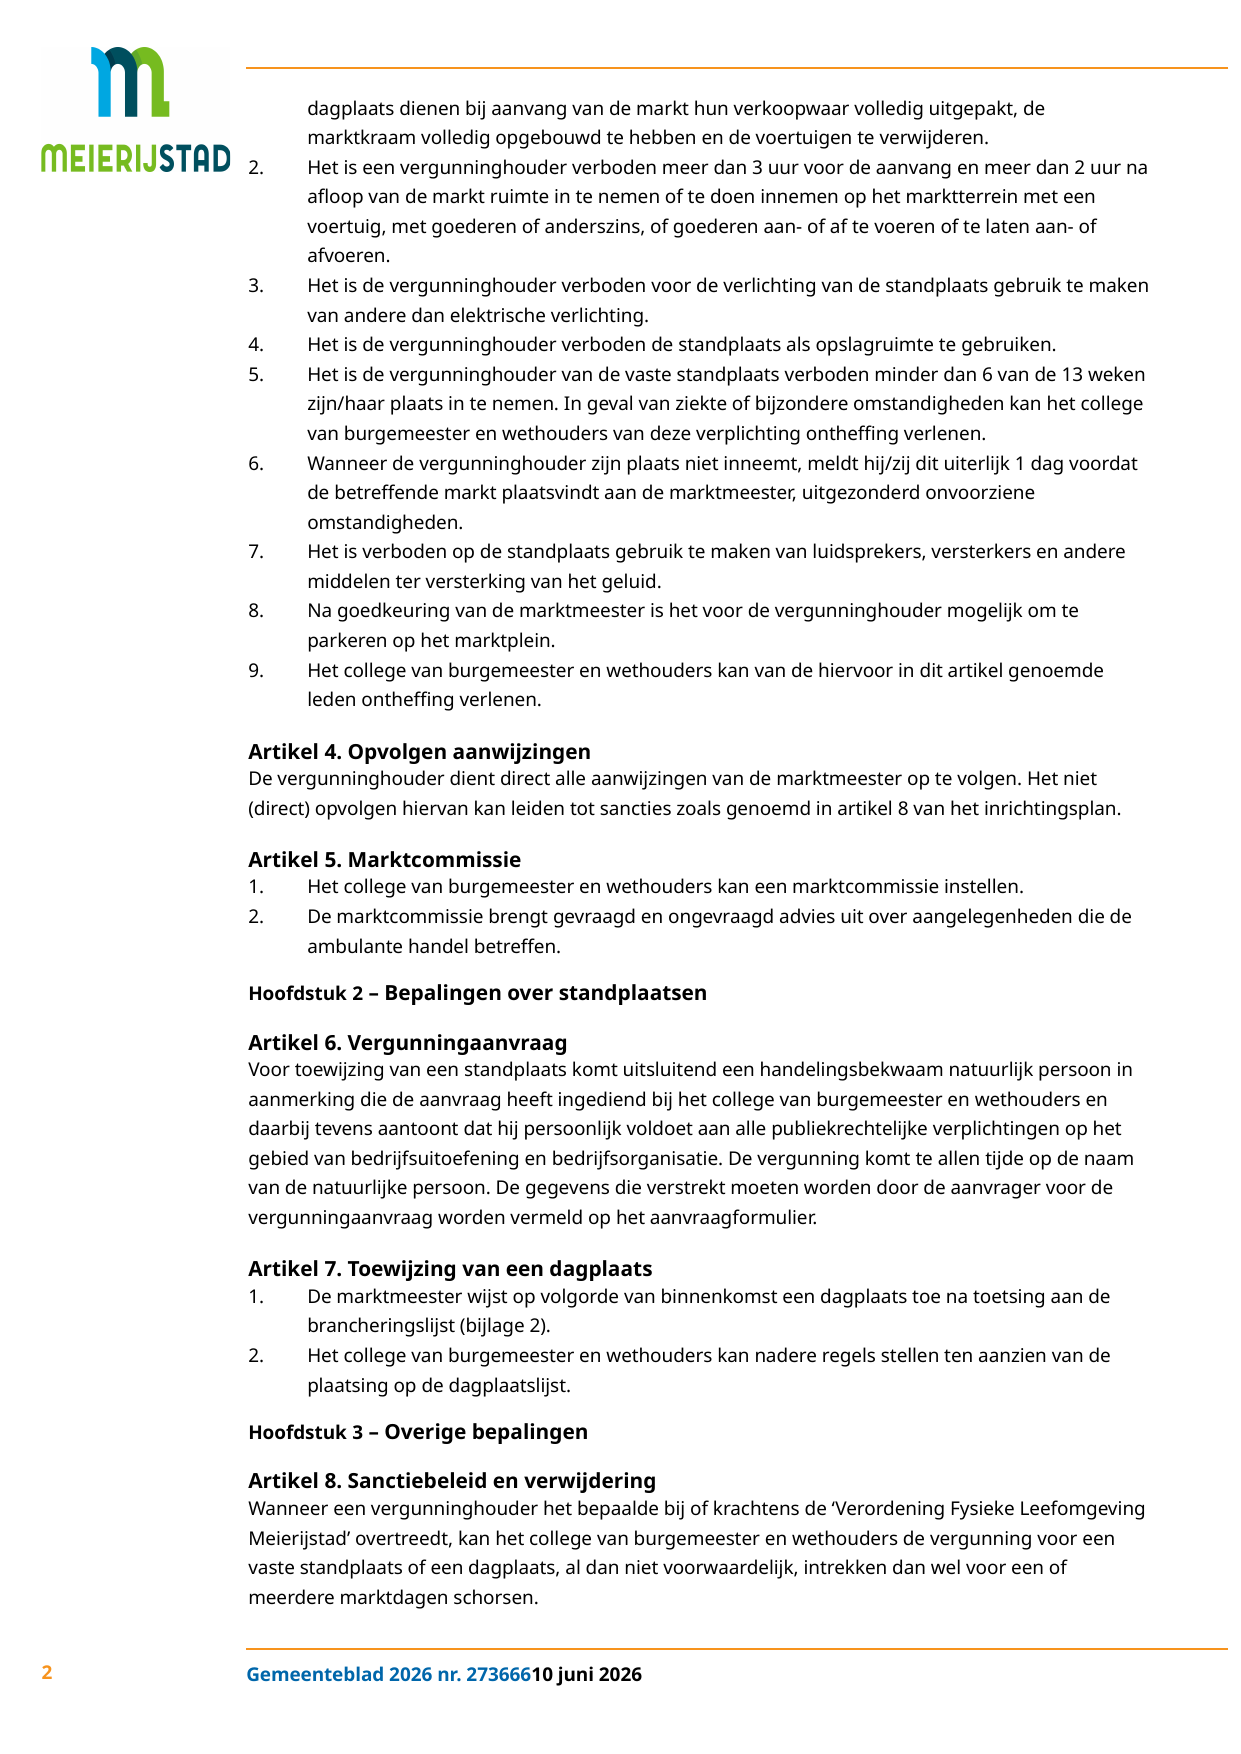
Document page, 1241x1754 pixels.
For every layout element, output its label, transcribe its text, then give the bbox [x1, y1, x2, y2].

text Hoofdstuk 3 – Overige bepalingen [248, 1417, 1152, 1446]
list Het is verboden op de standplaats gebruik te maken van luidsprekers, versterkers en andere middelen ter versterking van het geluid. [248, 538, 1152, 594]
list Het college van burgemeester en wethouders kan een marktcommissie instellen. [248, 874, 1152, 899]
text Wanneer een vergunninghouder het bepaalde bij of krachtens de ‘Verordening Fysieke Leefomgeving Meierijstad’ overtreedt, kan het college van burgemeester en wethouders de vergunning voor een vaste standplaats of een dagplaats, al dan niet voorwaardelijk, intrekken dan wel voor een of meerdere marktdagen schorsen. [248, 1495, 1152, 1609]
list Wanneer de vergunninghouder zijn plaats niet inneemt, meldt hij/zij dit uiterlijk 1 dag voordat de betreffende markt plaatsvindt aan de marktmeester, uitgezonderd onvoorziene omstandigheden. [248, 450, 1152, 535]
list Na goedkeuring van de marktmeester is het voor de vergunninghouder mogelijk om te parkeren op het marktplein. [248, 598, 1152, 653]
list De marktmeester wijst op volgorde van binnenkomst een dagplaats toe na toetsing aan de brancheringslijst (bijlage 2). [248, 1283, 1152, 1338]
text Artikel 6. Vergunningaanvraag [248, 1028, 1152, 1056]
text Artikel 7. Toewijzing van een dagplaats [248, 1254, 1152, 1283]
text Voor toewijzing van een standplaats komt uitsluitend een handelingsbekwaam natuurlijk persoon in aanmerking die de aanvraag heeft ingediend bij het college van burgemeester en wethouders en daarbij tevens aantoont dat hij persoonlijk voldoet aan alle publiekrechtelijke verplichtingen op het gebied van bedrijfsuitoefening en bedrijfsorganisatie. De vergunning komt te allen tijde op de naam van de natuurlijke persoon. De gegevens die verstrekt moeten worden door de aanvrager voor de vergunningaanvraag worden vermeld op het aanvraagformulier. [248, 1056, 1152, 1230]
list Het is de vergunninghouder verboden de standplaats als opslagruimte te gebruiken. [248, 331, 1152, 357]
list De marktcommissie brengt gevraagd en ongevraagd advies uit over aangelegenheden die de ambulante handel betreffen. [248, 903, 1152, 959]
text Hoofdstuk 2 – Bepalingen over standplaatsen [248, 978, 1152, 1007]
text De vergunninghouder dient direct alle aanwijzingen van de marktmeester op te volgen. Het niet (direct) opvolgen hiervan kan leiden tot sancties zoals genoemd in artikel 8 van het inrichtingsplan. [248, 765, 1152, 821]
list Het is een vergunninghouder verboden meer dan 3 uur voor de aanvang en meer dan 2 uur na afloop van de markt ruimte in te nemen of te doen innemen op het marktterrein met een voertuig, met goederen of anderszins, of goederen aan- of af te voeren of te laten aan- of afvoeren. [248, 154, 1152, 268]
text Artikel 8. Sanctiebeleid en verwijdering [248, 1467, 1152, 1495]
list Het college van burgemeester en wethouders kan nadere regels stellen ten aanzien van de plaatsing op de dagplaatslijst. [248, 1342, 1152, 1397]
text Artikel 5. Marktcommissie [248, 845, 1152, 874]
list Het college van burgemeester en wethouders kan van de hiervoor in dit artikel genoemde leden ontheffing verlenen. [248, 657, 1152, 712]
text Artikel 4. Opvolgen aanwijzingen [248, 737, 1152, 765]
list Het is de vergunninghouder verboden voor de verlichting van de standplaats gebruik te maken van andere dan elektrische verlichting. [248, 272, 1152, 328]
list Het is de vergunninghouder van de vaste standplaats verboden minder dan 6 van de 13 weken zijn/haar plaats in te nemen. In geval van ziekte of bijzondere omstandigheden kan het college van burgemeester en wethouders van deze verplichting ontheffing verlenen. [248, 361, 1152, 446]
picture [41, 47, 231, 172]
list dagplaats dienen bij aanvang van de markt hun verkoopwaar volledig uitgepakt, de marktkraam volledig opgebouwd te hebben en de voertuigen te verwijderen. [248, 95, 1152, 150]
